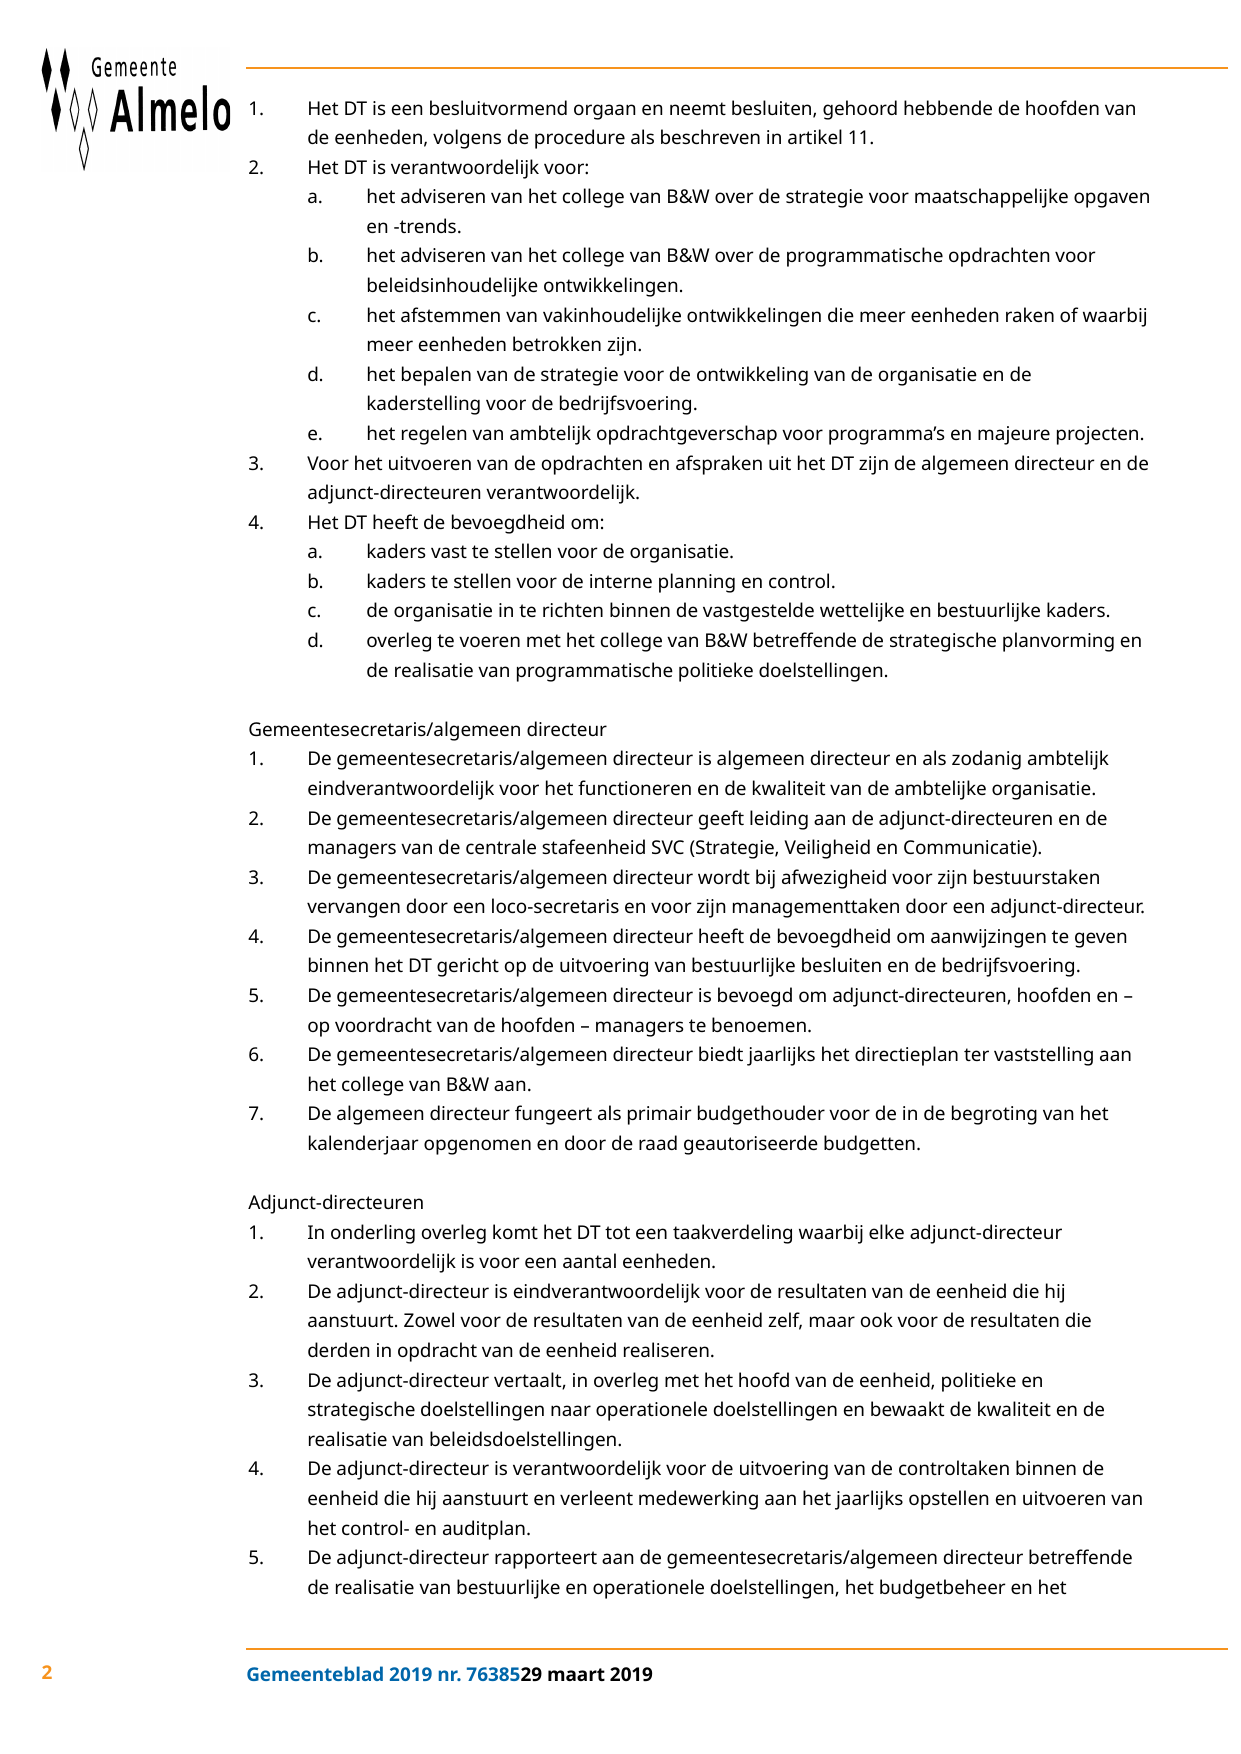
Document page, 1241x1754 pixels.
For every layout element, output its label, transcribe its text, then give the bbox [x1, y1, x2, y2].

list het regelen van ambtelijk opdrachtgeverschap voor programma’s en majeure projecten. [307, 420, 1152, 446]
list De gemeentesecretaris/algemeen directeur is bevoegd om adjunct-directeuren, hoofden en – op voordracht van de hoofden – managers te benoemen. [248, 982, 1152, 1038]
list overleg te voeren met het college van B&W betreffende de strategische planvorming en de realisatie van programmatische politieke doelstellingen. [307, 627, 1152, 683]
list De adjunct-directeur vertaalt, in overleg met het hoofd van de eenheid, politieke en strategische doelstellingen naar operationele doelstellingen en bewaakt de kwaliteit en de realisatie van beleidsdoelstellingen. [248, 1367, 1152, 1452]
list kaders te stellen voor de interne planning en control. [307, 568, 1152, 594]
list De gemeentesecretaris/algemeen directeur is algemeen directeur en als zodanig ambtelijk eindverantwoordelijk voor het functioneren en de kwaliteit van de ambtelijke organisatie. [248, 746, 1152, 801]
list De adjunct-directeur rapporteert aan de gemeentesecretaris/algemeen directeur betreffende de realisatie van bestuurlijke en operationele doelstellingen, het budgetbeheer en het [248, 1544, 1152, 1600]
list de organisatie in te richten binnen de vastgestelde wettelijke en bestuurlijke kaders. [307, 598, 1152, 623]
list De gemeentesecretaris/algemeen directeur biedt jaarlijks het directieplan ter vaststelling aan het college van B&W aan. [248, 1041, 1152, 1097]
list het afstemmen van vakinhoudelijke ontwikkelingen die meer eenheden raken of waarbij meer eenheden betrokken zijn. [307, 302, 1152, 357]
list De adjunct-directeur is verantwoordelijk voor de uitvoering van de controltaken binnen de eenheid die hij aanstuurt en verleent medewerking aan het jaarlijks opstellen en uitvoeren van het control- en auditplan. [248, 1456, 1152, 1541]
list Het DT heeft de bevoegdheid om: [248, 509, 1152, 535]
list Voor het uitvoeren van de opdrachten en afspraken uit het DT zijn de algemeen directeur en de adjunct-directeuren verantwoordelijk. [248, 450, 1152, 505]
text Adjunct-directeuren [248, 1189, 1152, 1215]
list Het DT is een besluitvormend orgaan en neemt besluiten, gehoord hebbende de hoofden van de eenheden, volgens de procedure als beschreven in artikel 11. [248, 95, 1152, 150]
list De gemeentesecretaris/algemeen directeur geeft leiding aan de adjunct-directeuren en de managers van de centrale stafeenheid SVC (Strategie, Veiligheid en Communicatie). [248, 805, 1152, 860]
list De gemeentesecretaris/algemeen directeur heeft de bevoegdheid om aanwijzingen te geven binnen het DT gericht op de uitvoering van bestuurlijke besluiten en de bedrijfsvoering. [248, 923, 1152, 978]
list De adjunct-directeur is eindverantwoordelijk voor de resultaten van de eenheid die hij aanstuurt. Zowel voor de resultaten van de eenheid zelf, maar ook voor de resultaten die derden in opdracht van de eenheid realiseren. [248, 1278, 1152, 1363]
list het adviseren van het college van B&W over de strategie voor maatschappelijke opgaven en -trends. [307, 183, 1152, 239]
list Het DT is verantwoordelijk voor: [248, 154, 1152, 180]
list kaders vast te stellen voor de organisatie. [307, 538, 1152, 564]
list het bepalen van de strategie voor de ontwikkeling van de organisatie en de kaderstelling voor de bedrijfsvoering. [307, 361, 1152, 416]
list De gemeentesecretaris/algemeen directeur wordt bij afwezigheid voor zijn bestuurstaken vervangen door een loco-secretaris en voor zijn managementtaken door een adjunct-directeur. [248, 864, 1152, 919]
list het adviseren van het college van B&W over de programmatische opdrachten voor beleidsinhoudelijke ontwikkelingen. [307, 243, 1152, 298]
picture [41, 47, 231, 172]
list In onderling overleg komt het DT tot een taakverdeling waarbij elke adjunct-directeur verantwoordelijk is voor een aantal eenheden. [248, 1219, 1152, 1274]
text Gemeentesecretaris/algemeen directeur [248, 716, 1152, 742]
list De algemeen directeur fungeert als primair budgethouder voor de in de begroting van het kalenderjaar opgenomen en door de raad geautoriseerde budgetten. [248, 1101, 1152, 1156]
